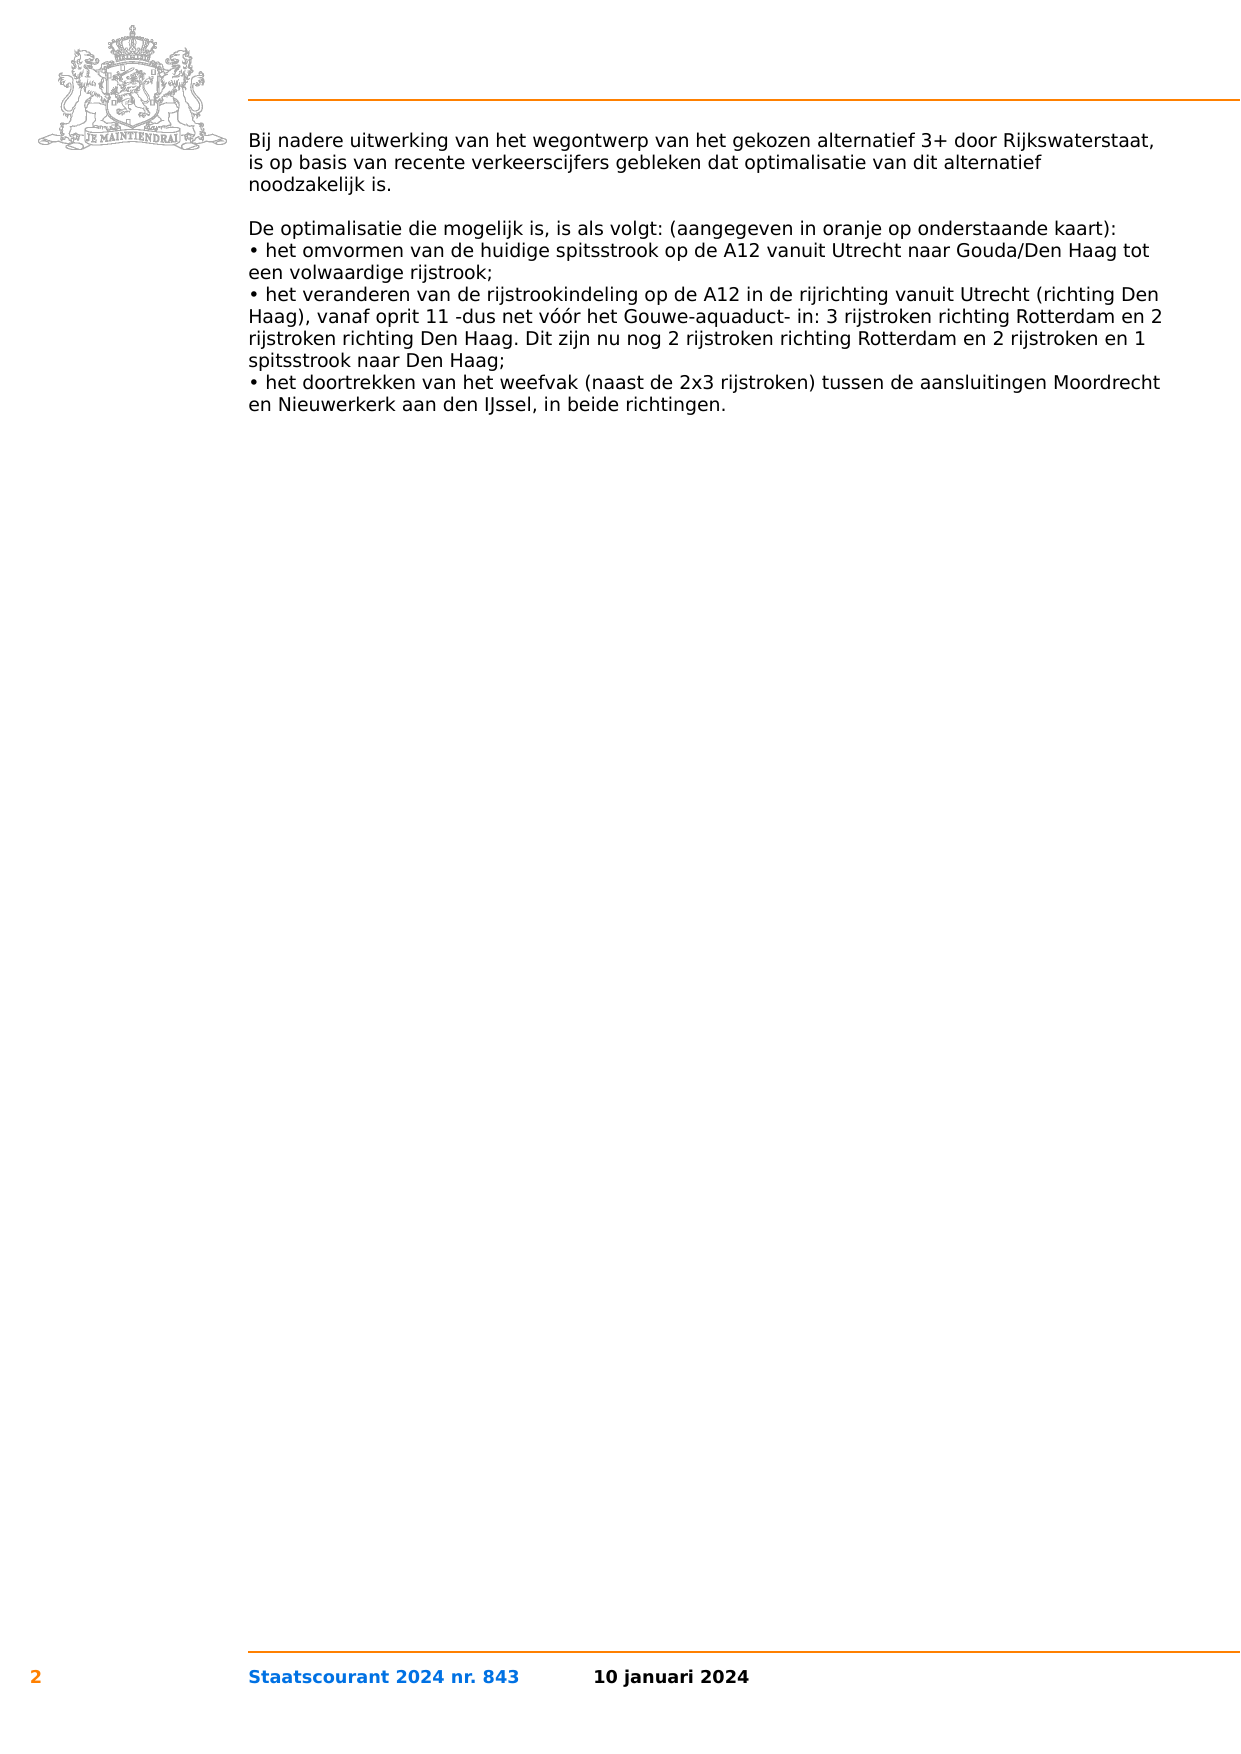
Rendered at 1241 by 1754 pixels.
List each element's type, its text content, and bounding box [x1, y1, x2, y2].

picture [38, 25, 227, 150]
text De optimalisatie die mogelijk is, is als volgt: (aangegeven in oranje op onderstaande kaart): [248, 218, 1163, 240]
text • het veranderen van de rijstrookindeling op de A12 in de rijrichting vanuit Utrecht (richting Den Haag), vanaf oprit 11 -dus net vóór het Gouwe-aquaduct- in: 3 rijstroken richting Rotterdam en 2 rijstroken richting Den Haag. Dit zijn nu nog 2 rijstroken richting Rotterdam en 2 rijstroken en 1 spitsstrook naar Den Haag; [248, 284, 1163, 372]
text • het omvormen van de huidige spitsstrook op de A12 vanuit Utrecht naar Gouda/Den Haag tot een volwaardige rijstrook; [248, 240, 1163, 284]
text Bij nadere uitwerking van het wegontwerp van het gekozen alternatief 3+ door Rijkswaterstaat, is op basis van recente verkeerscijfers gebleken dat optimalisatie van dit alternatief noodzakelijk is. [248, 130, 1163, 196]
text • het doortrekken van het weefvak (naast de 2x3 rijstroken) tussen de aansluitingen Moordrecht en Nieuwerkerk aan den IJssel, in beide richtingen. [248, 372, 1163, 416]
